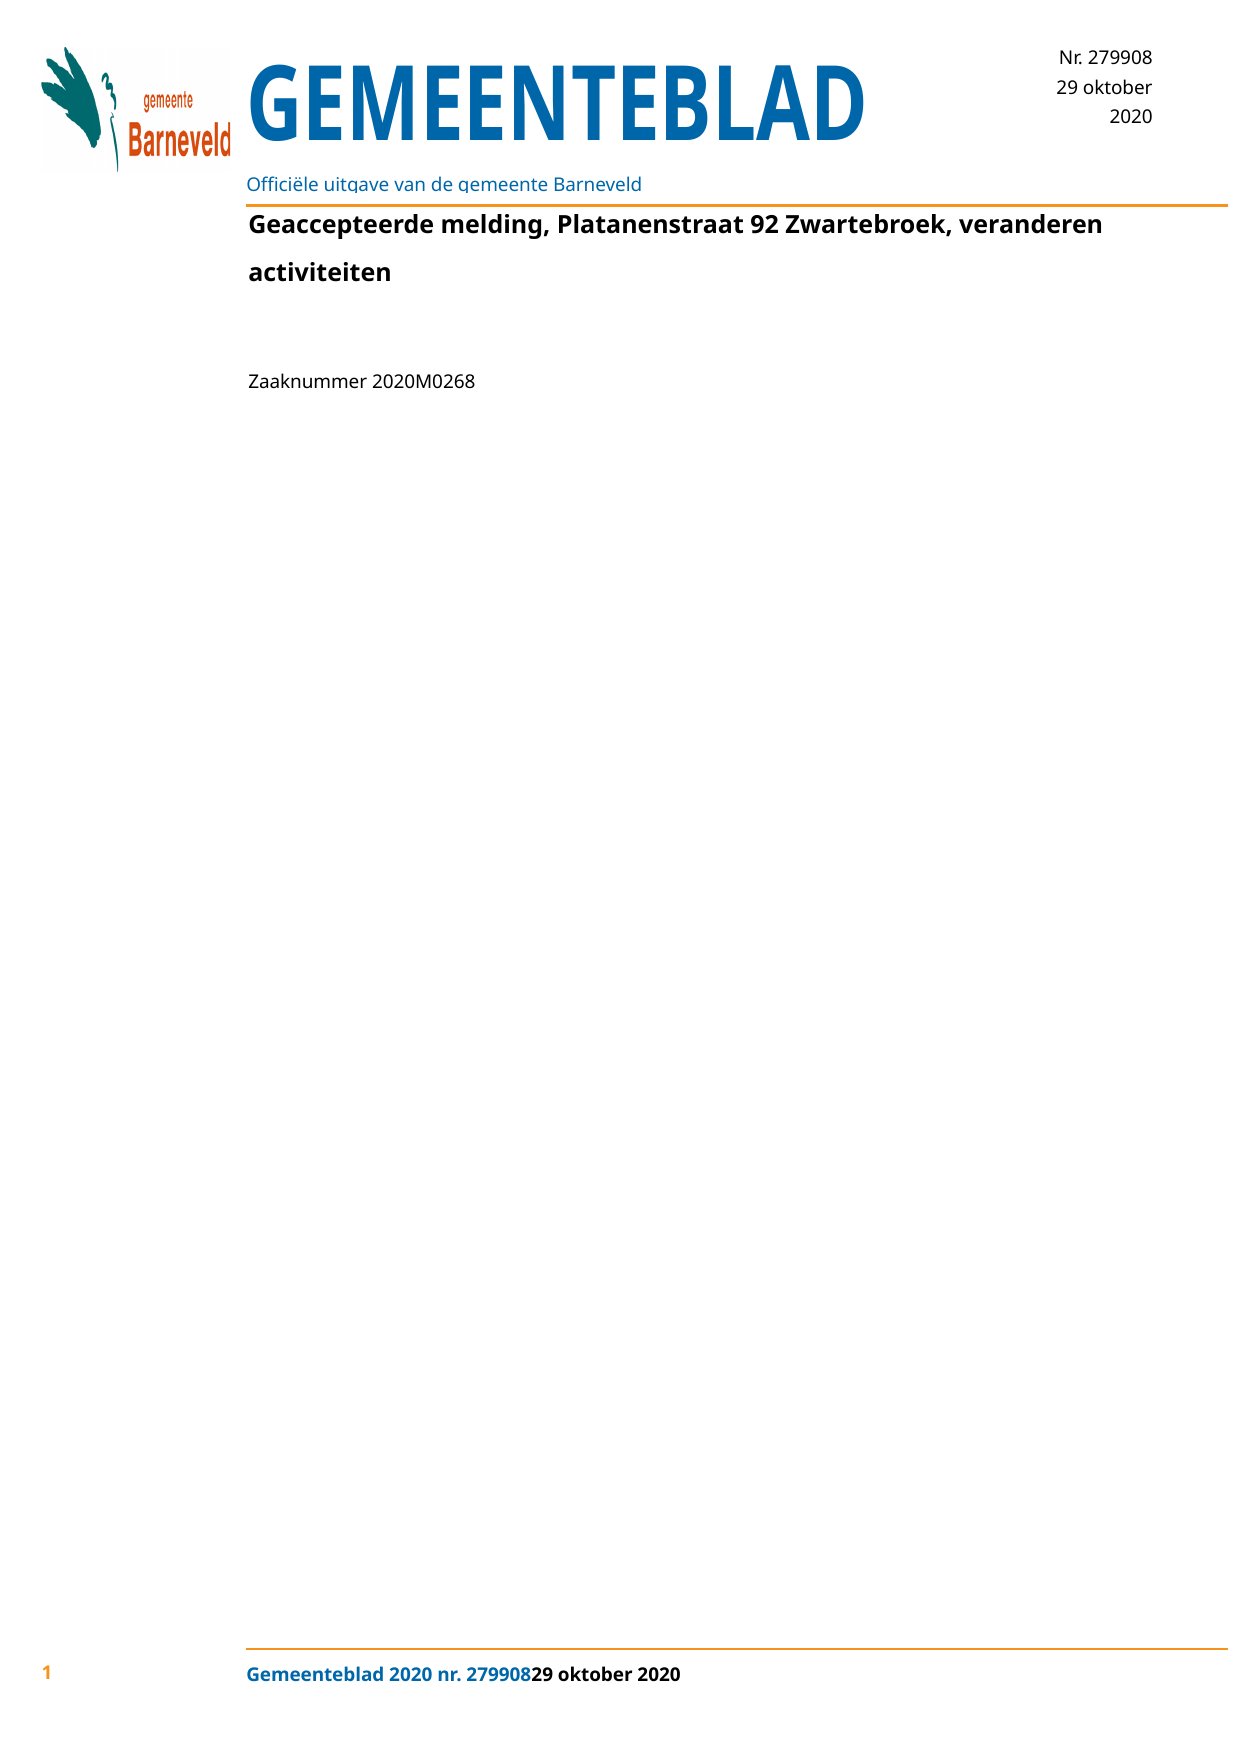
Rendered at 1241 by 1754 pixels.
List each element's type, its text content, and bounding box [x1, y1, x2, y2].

text Zaaknummer 2020M0268 [248, 368, 1152, 394]
picture [41, 47, 231, 172]
text Geaccepteerde melding, Platanenstraat 92 Zwartebroek, veranderen activiteiten [248, 207, 1152, 288]
